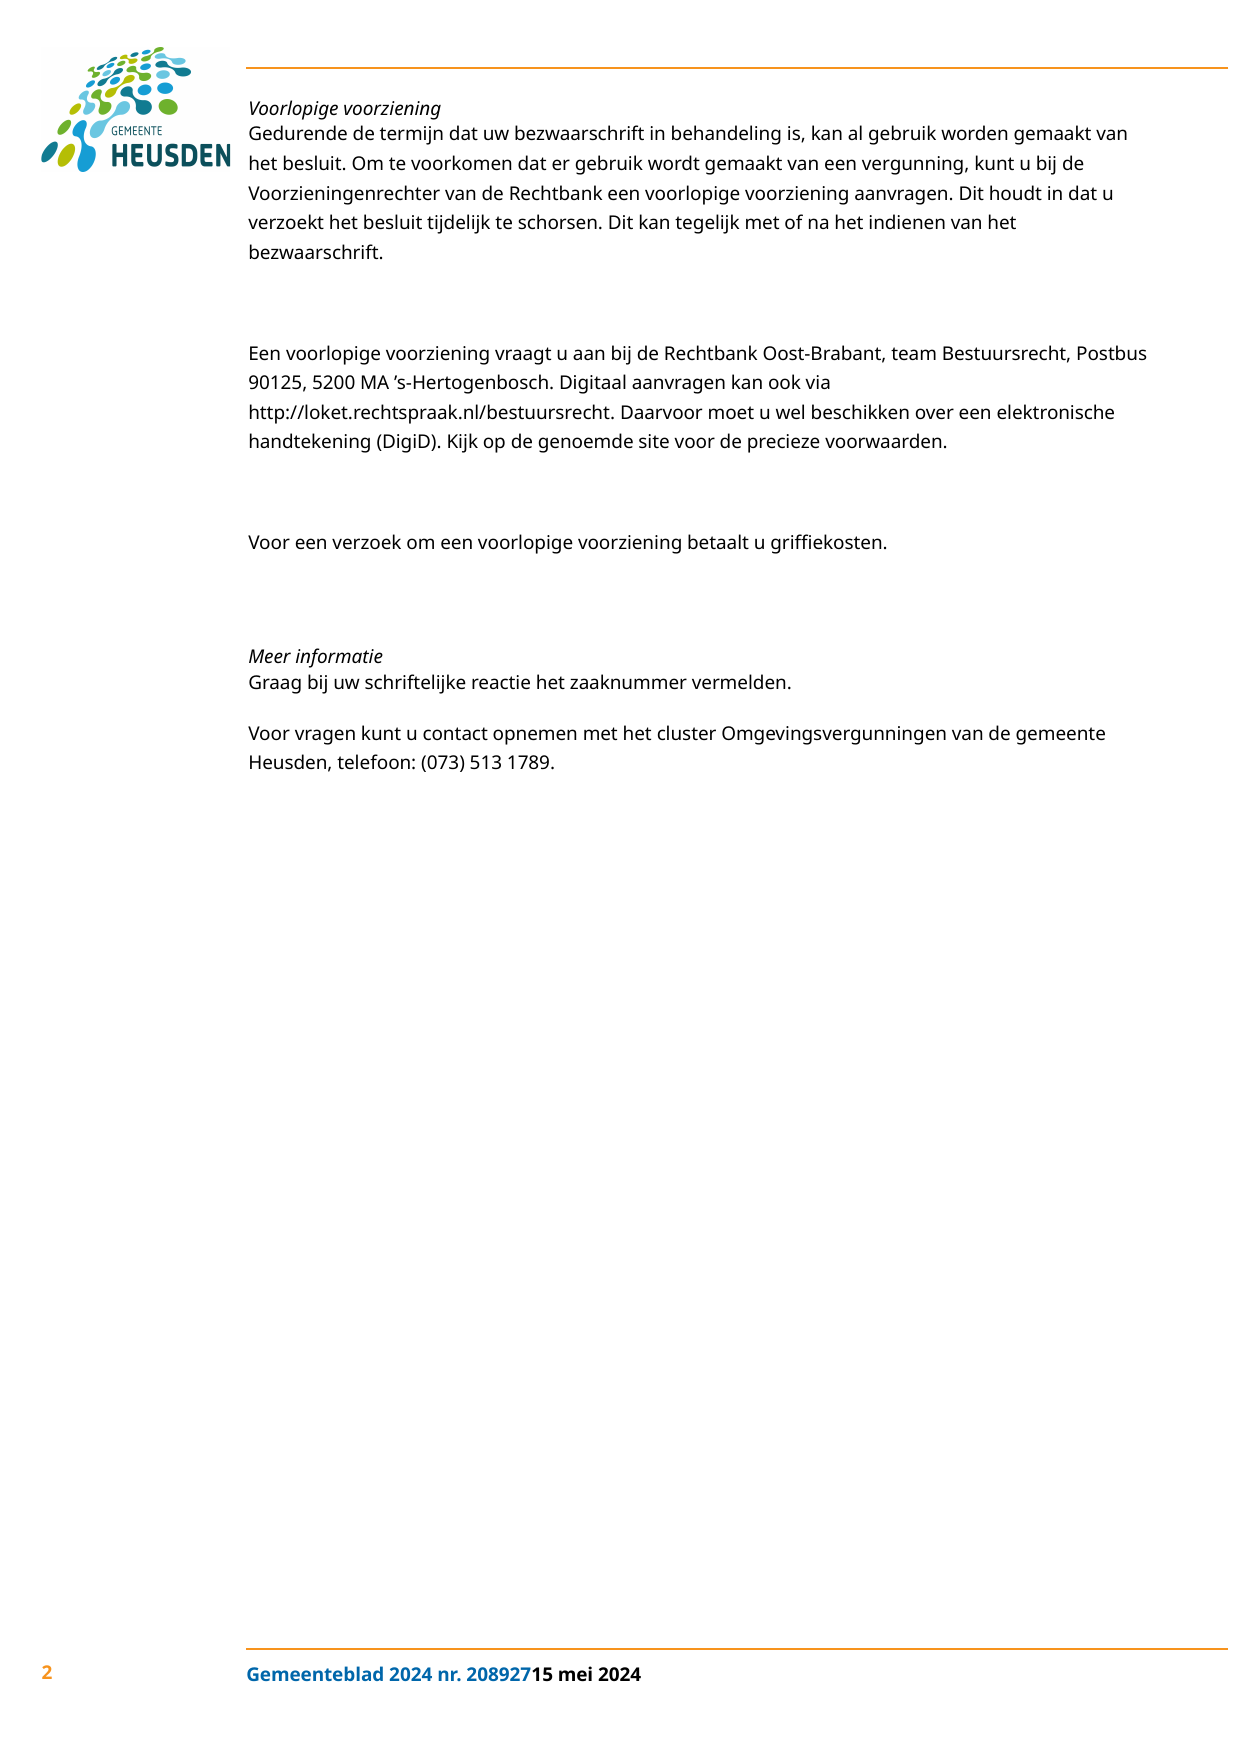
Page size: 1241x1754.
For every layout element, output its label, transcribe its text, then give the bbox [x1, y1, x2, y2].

text Graag bij uw schriftelijke reactie het zaaknummer vermelden. [248, 669, 1152, 695]
text Voor een verzoek om een voorlopige voorziening betaalt u griffiekosten. [248, 529, 1152, 555]
text Voor vragen kunt u contact opnemen met het cluster Omgevingsvergunningen van de gemeente Heusden, telefoon: (073) 513 1789. [248, 720, 1152, 775]
text Gedurende de termijn dat uw bezwaarschrift in behandeling is, kan al gebruik worden gemaakt van het besluit. Om te voorkomen dat er gebruik wordt gemaakt van een vergunning, kunt u bij de Voorzieningenrechter van de Rechtbank een voorlopige voorziening aanvragen. Dit houdt in dat u verzoekt het besluit tijdelijk te schorsen. Dit kan tegelijk met of na het indienen van het bezwaarschrift. [248, 121, 1152, 264]
text Een voorlopige voorziening vraagt u aan bij de Rechtbank Oost-Brabant, team Bestuursrecht, Postbus 90125, 5200 MA ’s-Hertogenbosch. Digitaal aanvragen kan ook via http://loket.rechtspraak.nl/bestuursrecht. Daarvoor moet u wel beschikken over een elektronische handtekening (DigiD). Kijk op de genoemde site voor de precieze voorwaarden. [248, 340, 1152, 454]
text Voorlopige voorziening [248, 95, 1152, 121]
text Meer informatie [248, 644, 1152, 669]
picture [41, 47, 231, 172]
